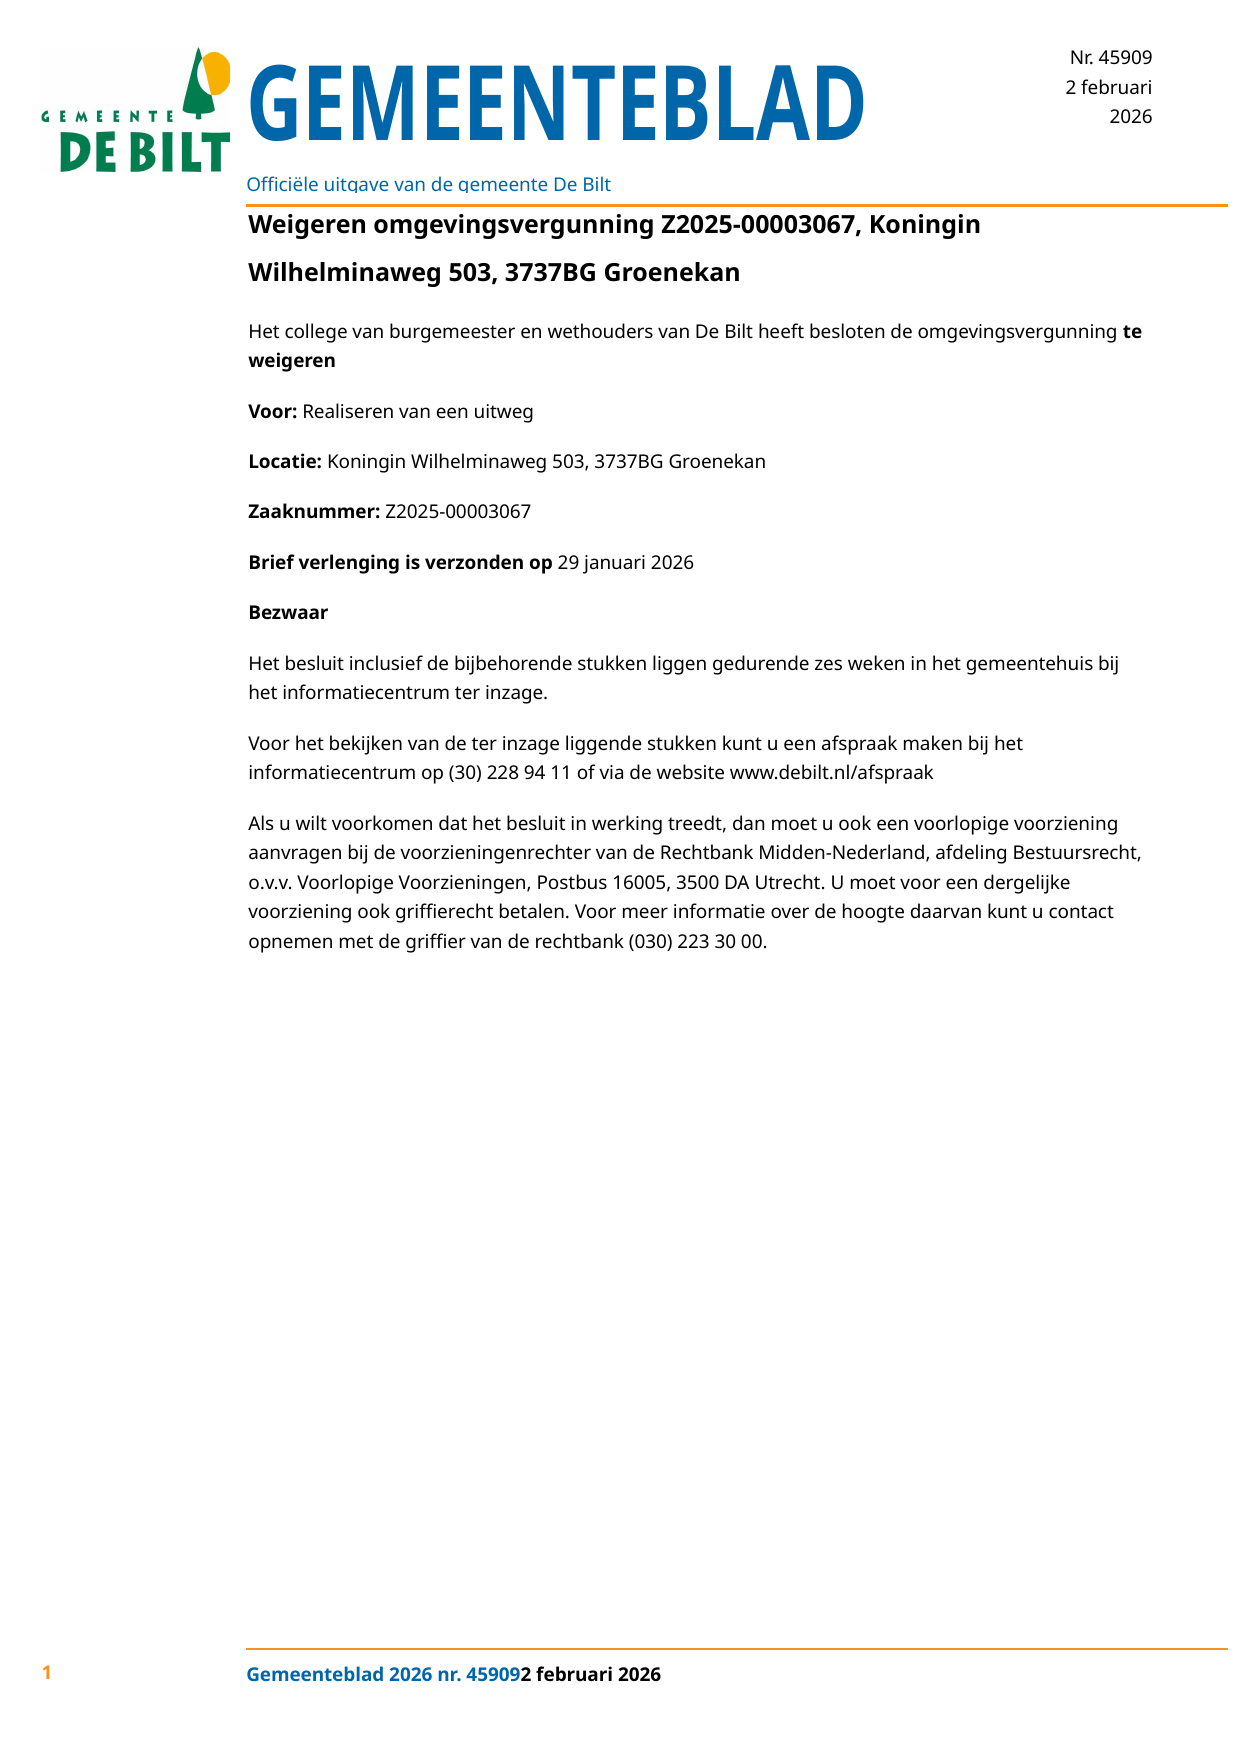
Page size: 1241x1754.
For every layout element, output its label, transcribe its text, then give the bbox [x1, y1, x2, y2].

text Als u wilt voorkomen dat het besluit in werking treedt, dan moet u ook een voorlopige voorziening aanvragen bij de voorzieningenrechter van de Rechtbank Midden-Nederland, afdeling Bestuursrecht, o.v.v. Voorlopige Voorzieningen, Postbus 16005, 3500 DA Utrecht. U moet voor een dergelijke voorziening ook griffierecht betalen. Voor meer informatie over de hoogte daarvan kunt u contact opnemen met de griffier van de rechtbank (030) 223 30 00. [248, 810, 1152, 954]
text Voor: Realiseren van een uitweg [248, 398, 1152, 424]
text Zaaknummer: Z2025-00003067 [248, 499, 1152, 524]
text Het besluit inclusief de bijbehorende stukken liggen gedurende zes weken in het gemeentehuis bij het informatiecentrum ter inzage. [248, 650, 1152, 705]
text Voor het bekijken van de ter inzage liggende stukken kunt u een afspraak maken bij het informatiecentrum op (30) 228 94 11 of via de website www.debilt.nl/afspraak [248, 730, 1152, 785]
text Weigeren omgevingsvergunning Z2025-00003067, Koningin Wilhelminaweg 503, 3737BG Groenekan [248, 207, 1152, 288]
text Bezwaar [248, 599, 1152, 625]
text Het college van burgemeester en wethouders van De Bilt heeft besloten de omgevingsvergunning te weigeren [248, 318, 1152, 373]
text Brief verlenging is verzonden op 29 januari 2026 [248, 549, 1152, 575]
picture [41, 47, 231, 172]
text Locatie: Koningin Wilhelminaweg 503, 3737BG Groenekan [248, 448, 1152, 474]
